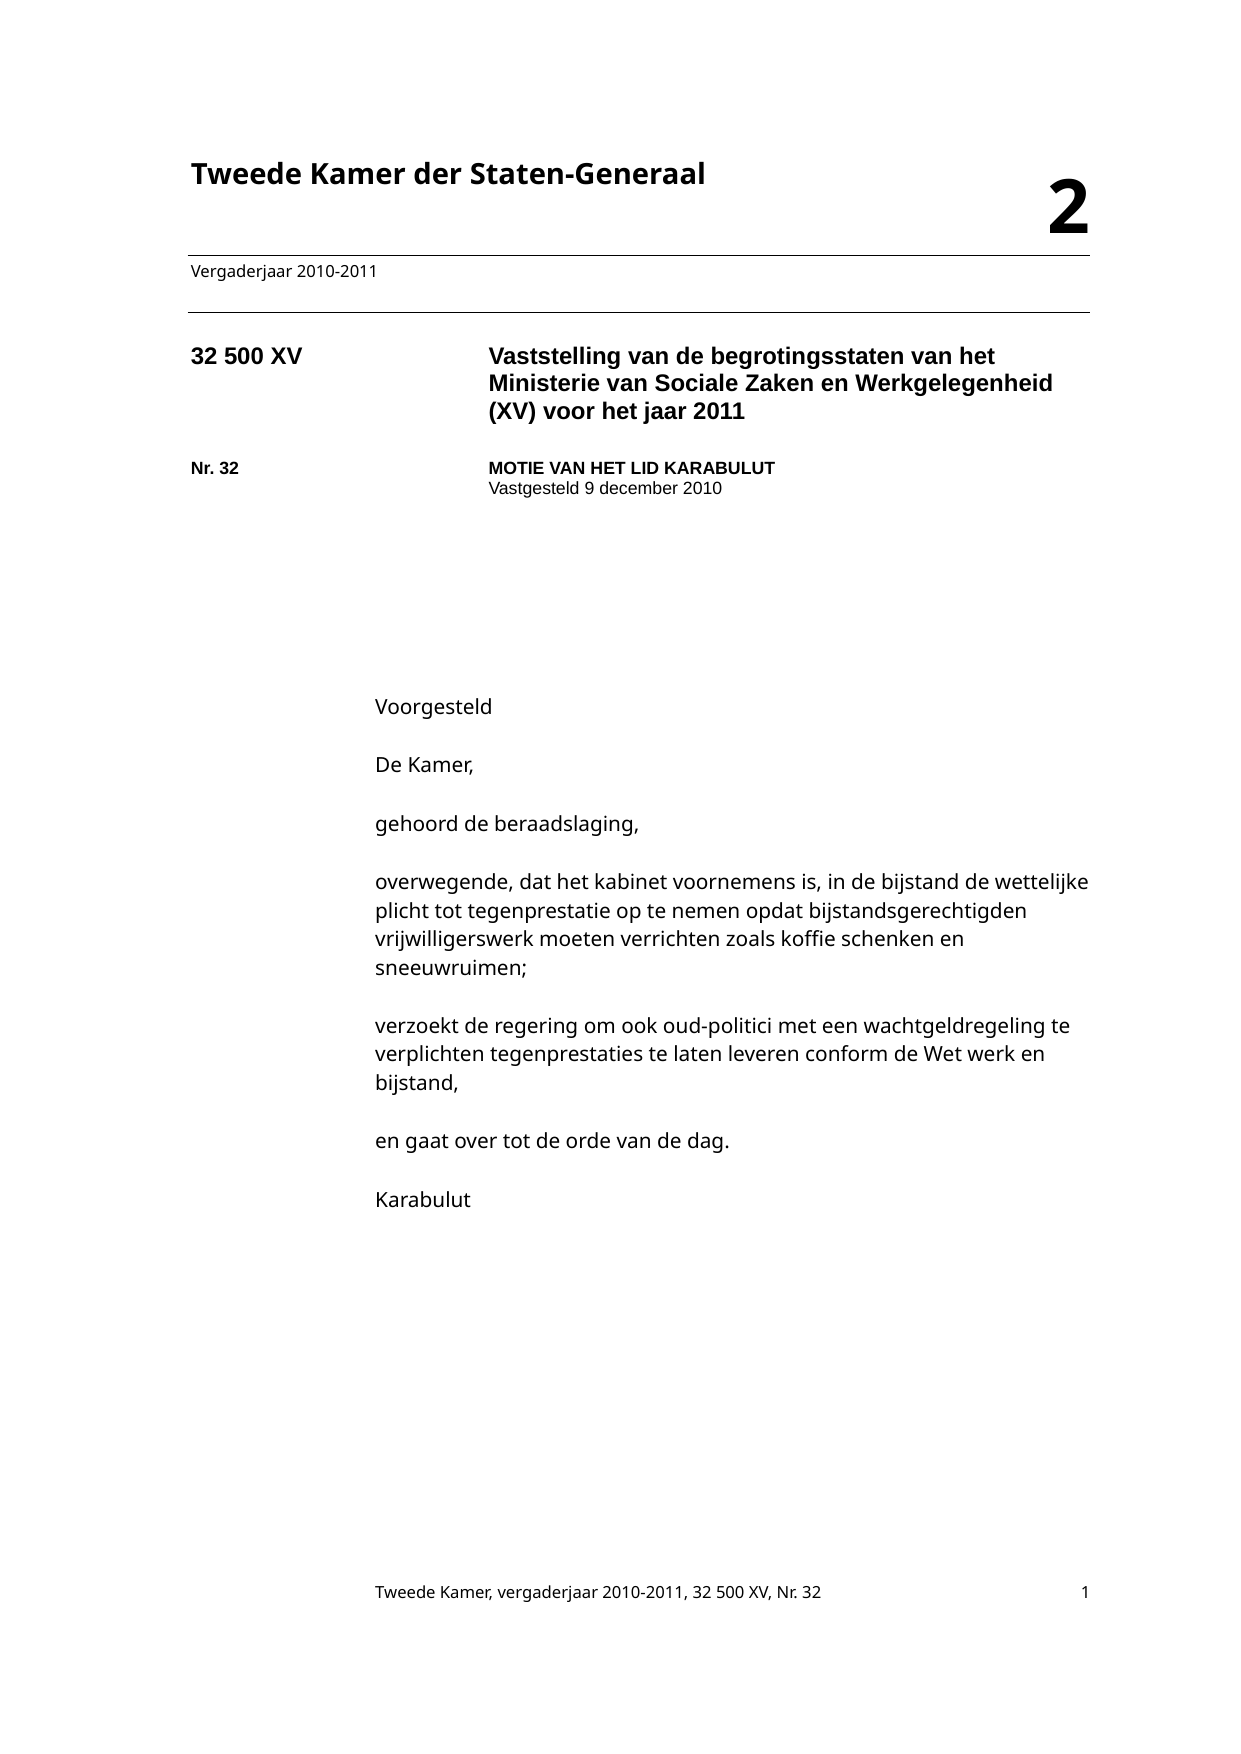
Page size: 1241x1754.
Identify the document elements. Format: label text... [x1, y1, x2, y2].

table_cell 32 500 XV [188, 339, 485, 454]
text Karabulut [375, 1185, 1090, 1213]
text en gaat over tot de orde van de dag. [375, 1126, 1090, 1155]
table_cell MOTIE VAN HET LID KARABULUT Vastgesteld 9 december 2010 [485, 455, 1090, 573]
text gehoord de beraadslaging, [375, 809, 1090, 837]
table_cell Vergaderjaar 2010-2011 [188, 256, 485, 312]
table_cell [188, 313, 485, 339]
table_cell Nr. 32 [188, 455, 485, 573]
table_cell [485, 313, 1090, 339]
text Voorgesteld [375, 692, 1090, 721]
table_header 2 [910, 150, 1090, 255]
table_header Tweede Kamer der Staten-Generaal [188, 150, 909, 255]
text verzoekt de regering om ook oud-politici met een wachtgeldregeling te verplichten tegenprestaties te laten leveren conform de Wet werk en bijstand, [375, 1011, 1090, 1096]
text De Kamer, [375, 751, 1090, 779]
table_cell [485, 256, 1090, 312]
table_cell Vaststelling van de begrotingsstaten van het Ministerie van Sociale Zaken en Werkgelegenheid (XV) voor het jaar 2011 [485, 339, 1090, 454]
text overwegende, dat het kabinet voornemens is, in de bijstand de wettelijke plicht tot tegenprestatie op te nemen opdat bijstandsgerechtigden vrijwilligerswerk moeten verrichten zoals koffie schenken en sneeuwruimen; [375, 867, 1090, 981]
